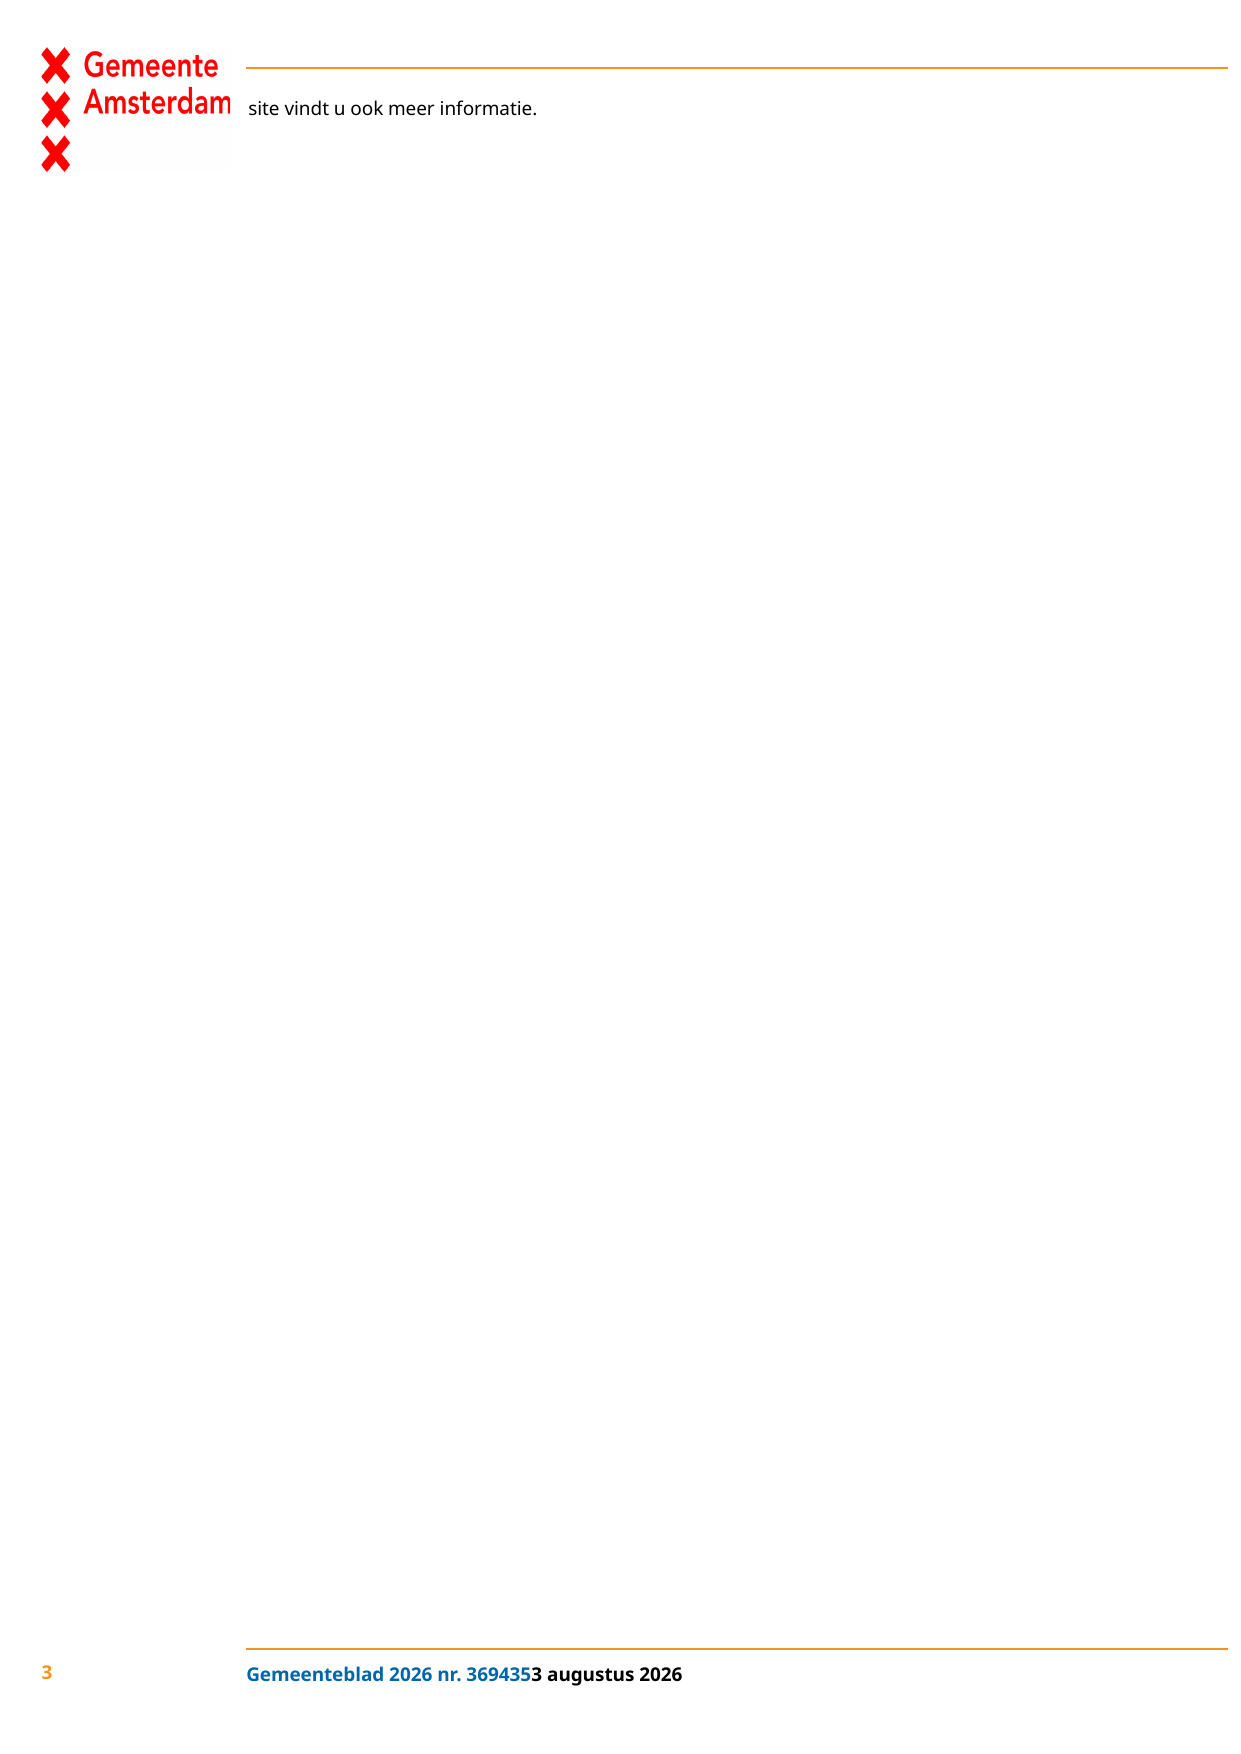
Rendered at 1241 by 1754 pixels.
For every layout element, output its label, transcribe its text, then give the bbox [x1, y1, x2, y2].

text site vindt u ook meer informatie. [248, 95, 1152, 121]
picture [41, 47, 231, 172]
